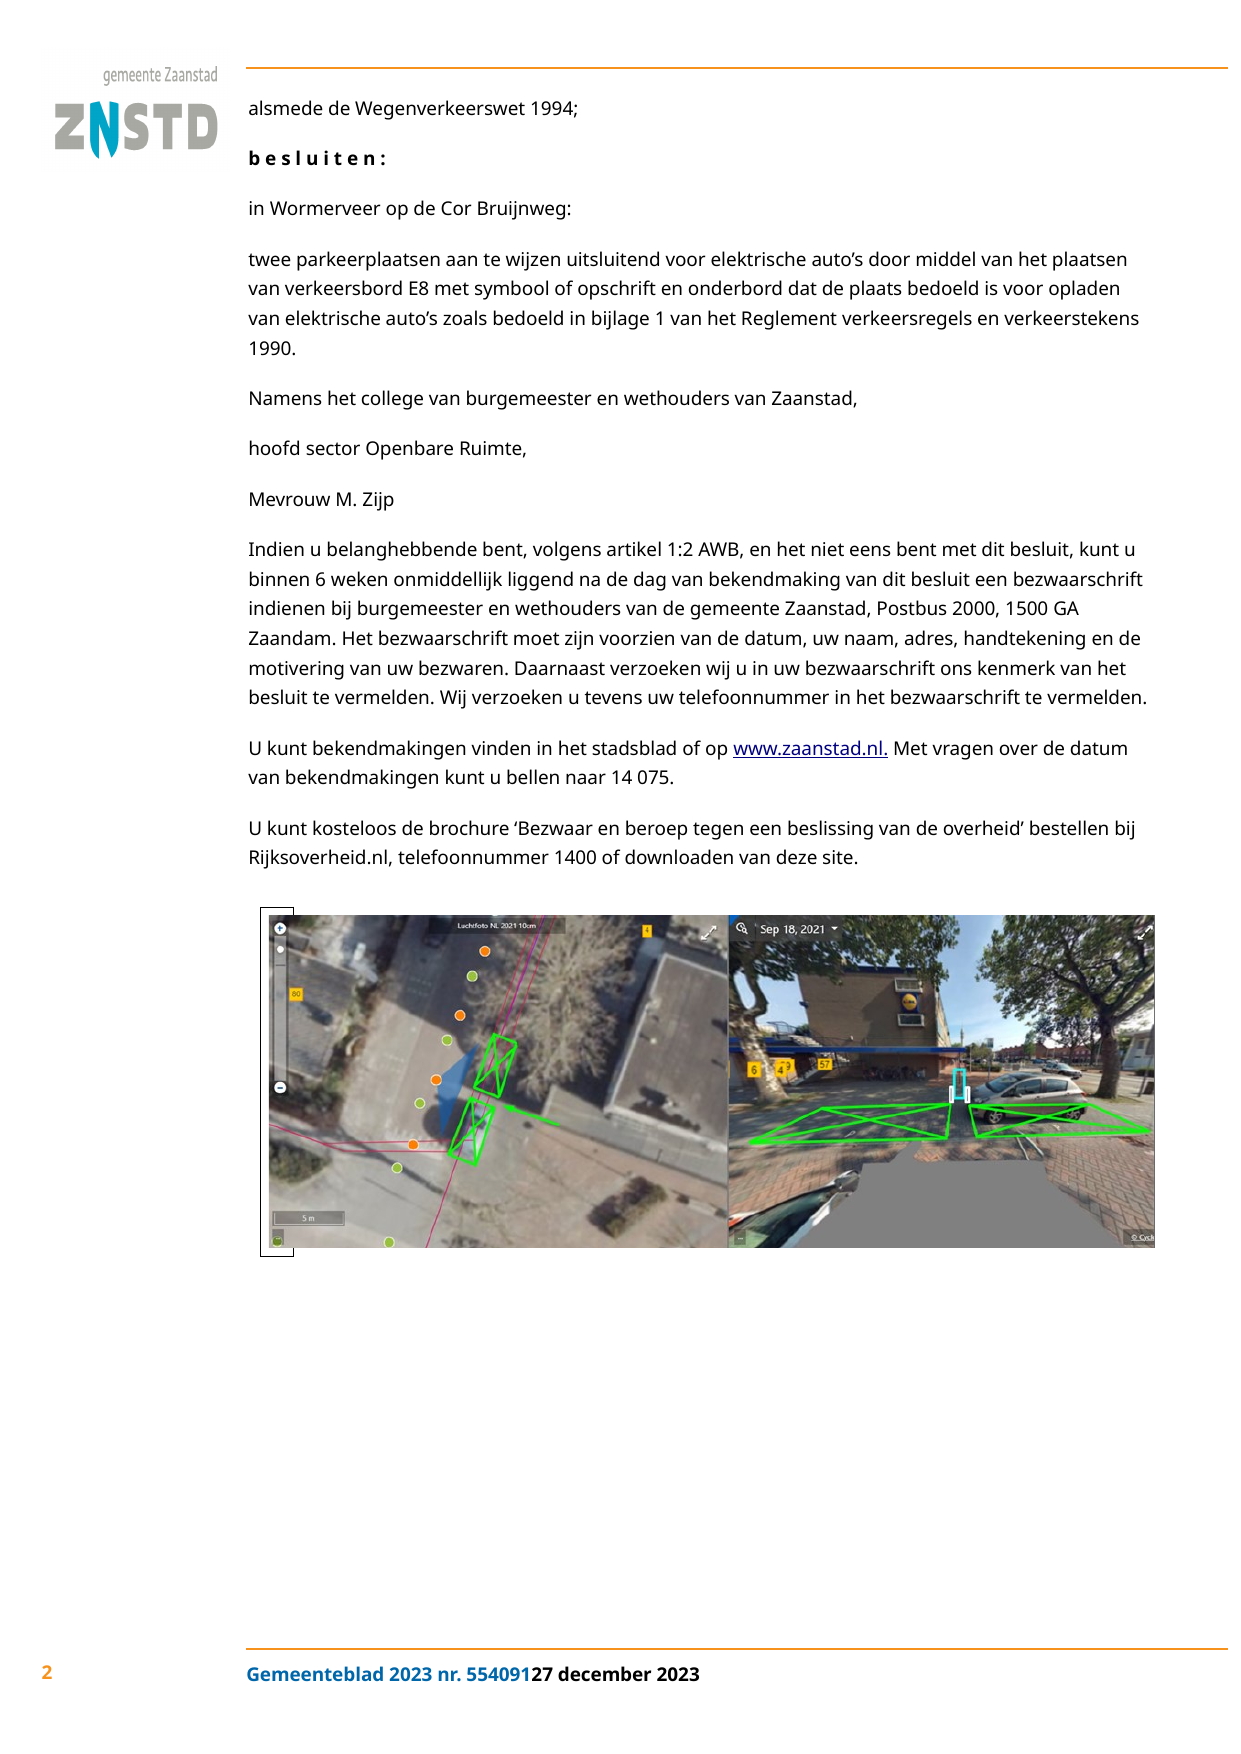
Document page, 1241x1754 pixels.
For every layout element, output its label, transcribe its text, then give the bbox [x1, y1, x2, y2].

text U kunt bekendmakingen vinden in het stadsblad of op www.zaanstad.nl. Met vragen over de datum van bekendmakingen kunt u bellen naar 14 075. [248, 735, 1152, 790]
text U kunt kosteloos de brochure ‘Bezwaar en beroep tegen een beslissing van de overheid’ bestellen bij Rijksoverheid.nl, telefoonnummer 1400 of downloaden van deze site. [248, 815, 1152, 870]
picture [41, 47, 231, 172]
picture [268, 915, 1155, 1248]
text Namens het college van burgemeester en wethouders van Zaanstad, [248, 385, 1152, 411]
text Indien u belanghebbende bent, volgens artikel 1:2 AWB, en het niet eens bent met dit besluit, kunt u binnen 6 weken onmiddellijk liggend na de dag van bekendmaking van dit besluit een bezwaarschrift indienen bij burgemeester en wethouders van de gemeente Zaanstad, Postbus 2000, 1500 GA Zaandam. Het bezwaarschrift moet zijn voorzien van de datum, uw naam, adres, handtekening en de motivering van uw bezwaren. Daarnaast verzoeken wij u in uw bezwaarschrift ons kenmerk van het besluit te vermelden. Wij verzoeken u tevens uw telefoonnummer in het bezwaarschrift te vermelden. [248, 536, 1152, 710]
text hoofd sector Openbare Ruimte, [248, 436, 1152, 461]
text b e s l u i t e n : [248, 145, 1152, 171]
text alsmede de Wegenverkeerswet 1994; [248, 95, 1152, 121]
text in Wormerveer op de Cor Bruijnweg: [248, 196, 1152, 221]
text Mevrouw M. Zijp [248, 486, 1152, 512]
text twee parkeerplaatsen aan te wijzen uitsluitend voor elektrische auto’s door middel van het plaatsen van verkeersbord E8 met symbool of opschrift en onderbord dat de plaats bedoeld is voor opladen van elektrische auto’s zoals bedoeld in bijlage 1 van het Reglement verkeersregels en verkeerstekens 1990. [248, 246, 1152, 361]
